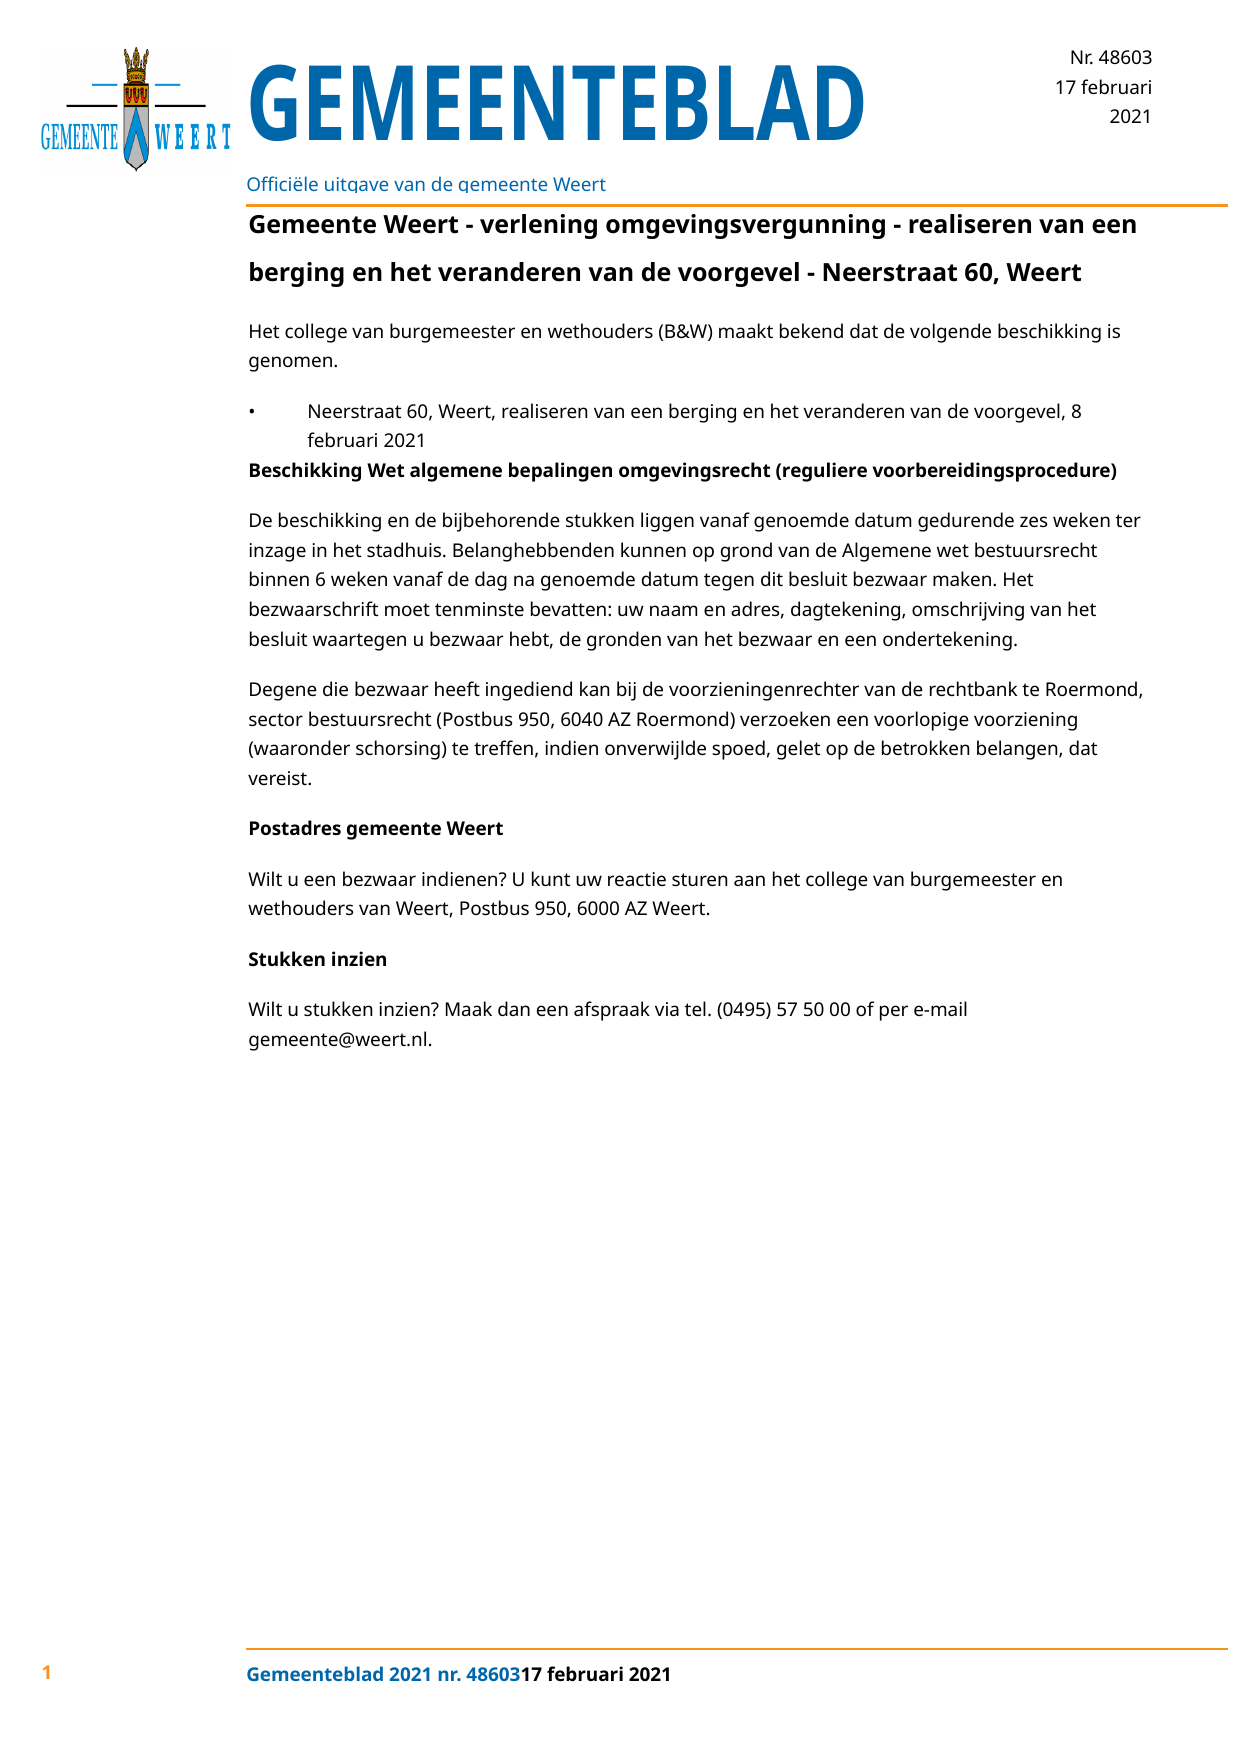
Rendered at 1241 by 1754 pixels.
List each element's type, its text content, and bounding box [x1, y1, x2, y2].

text Wilt u een bezwaar indienen? U kunt uw reactie sturen aan het college van burgemeester en wethouders van Weert, Postbus 950, 6000 AZ Weert. [248, 866, 1152, 921]
text Wilt u stukken inzien? Maak dan een afspraak via tel. (0495) 57 50 00 of per e-mail gemeente@weert.nl. [248, 996, 1152, 1052]
text Beschikking Wet algemene bepalingen omgevingsrecht (reguliere voorbereidingsprocedure) [248, 457, 1152, 483]
text Degene die bezwaar heeft ingediend kan bij de voorzieningenrechter van de rechtbank te Roermond, sector bestuursrecht (Postbus 950, 6040 AZ Roermond) verzoeken een voorlopige voorziening (waaronder schorsing) te treffen, indien onverwijlde spoed, gelet op de betrokken belangen, dat vereist. [248, 676, 1152, 791]
text Gemeente Weert - verlening omgevingsvergunning - realiseren van een berging en het veranderen van de voorgevel - Neerstraat 60, Weert [248, 207, 1152, 288]
text Postadres gemeente Weert [248, 815, 1152, 841]
text Het college van burgemeester en wethouders (B&W) maakt bekend dat de volgende beschikking is genomen. [248, 318, 1152, 373]
picture [41, 47, 231, 172]
text Stukken inzien [248, 946, 1152, 972]
text De beschikking en de bijbehorende stukken liggen vanaf genoemde datum gedurende zes weken ter inzage in het stadhuis. Belanghebbenden kunnen op grond van de Algemene wet bestuursrecht binnen 6 weken vanaf de dag na genoemde datum tegen dit besluit bezwaar maken. Het bezwaarschrift moet tenminste bevatten: uw naam en adres, dagtekening, omschrijving van het besluit waartegen u bezwaar hebt, de gronden van het bezwaar en een ondertekening. [248, 507, 1152, 652]
list Neerstraat 60, Weert, realiseren van een berging en het veranderen van de voorgevel, 8 februari 2021 [248, 398, 1152, 453]
